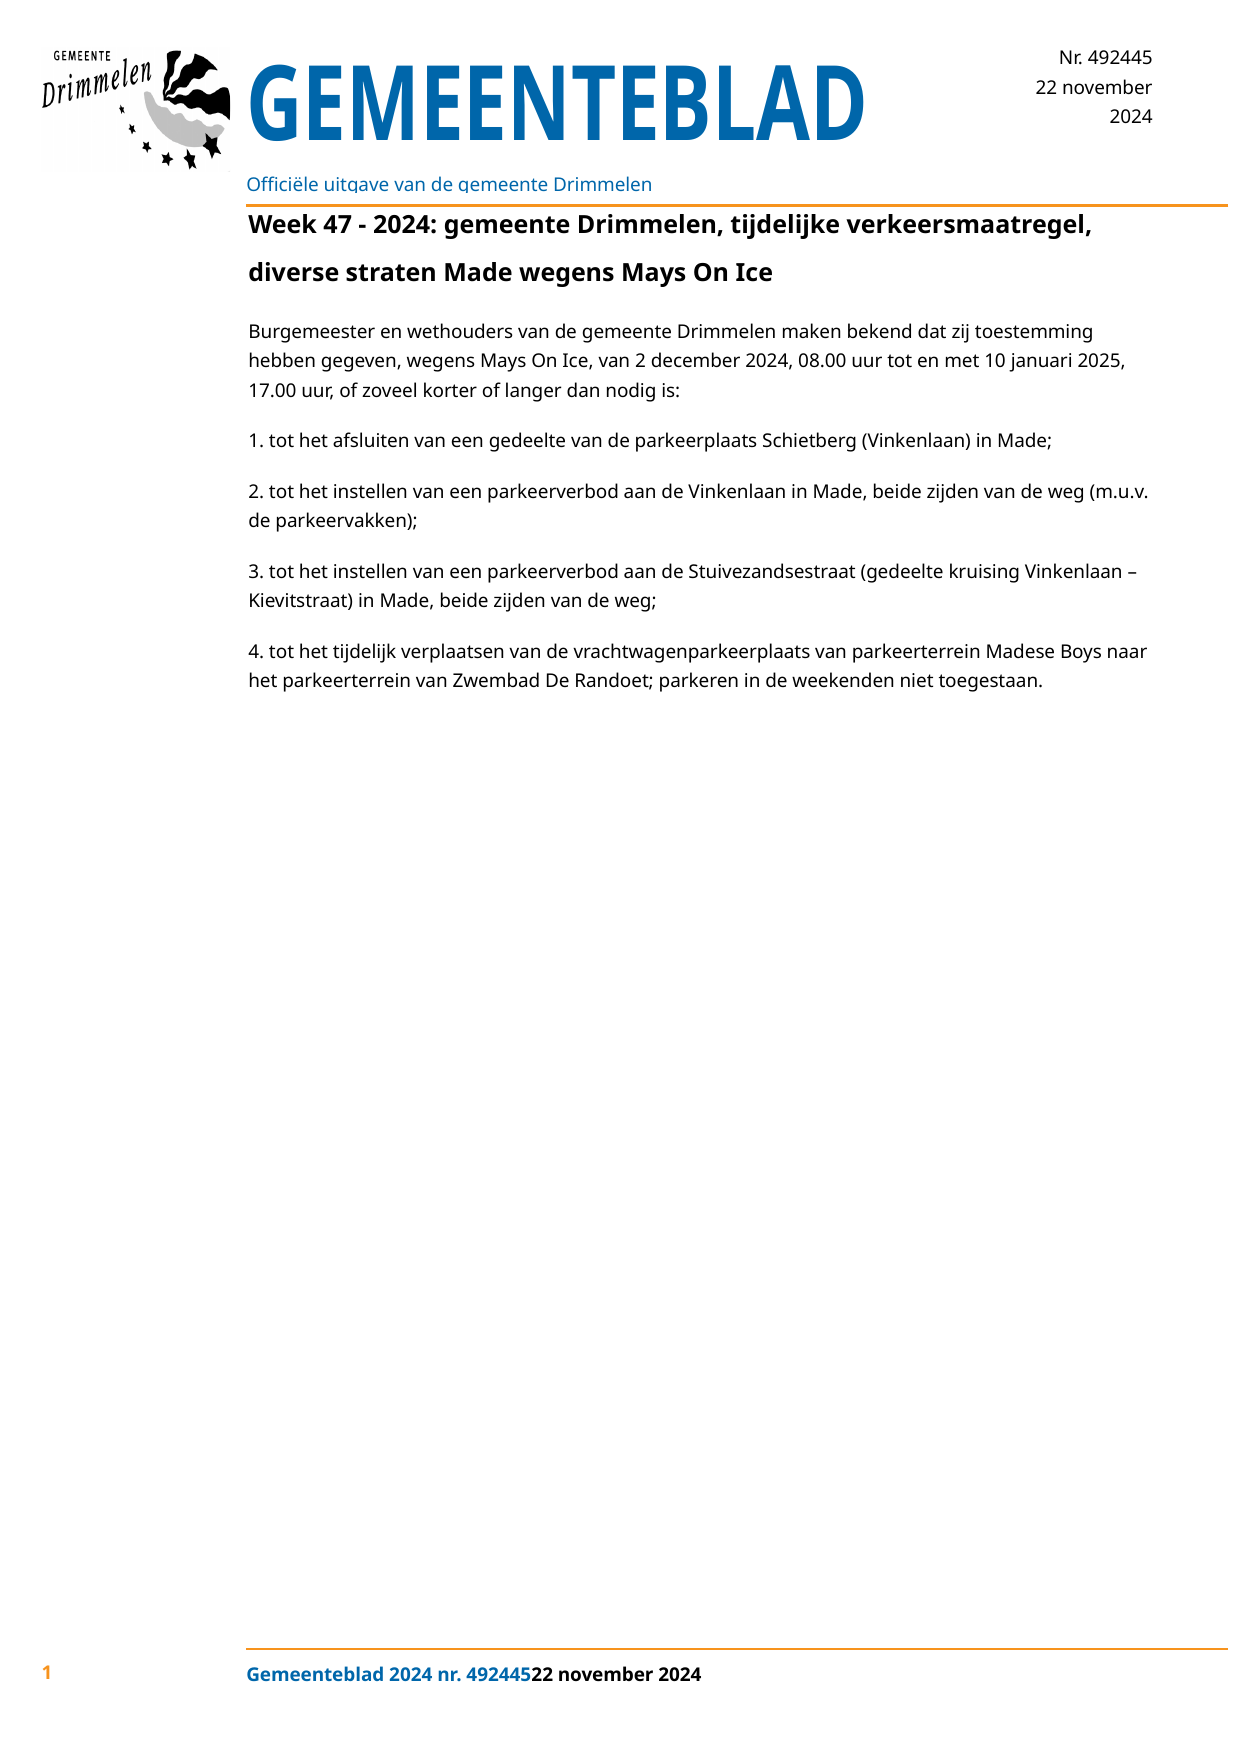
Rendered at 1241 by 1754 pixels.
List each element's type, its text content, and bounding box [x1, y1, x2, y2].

text 2. tot het instellen van een parkeerverbod aan de Vinkenlaan in Made, beide zijden van de weg (m.u.v. de parkeervakken); [248, 478, 1152, 533]
text 1. tot het afsluiten van een gedeelte van de parkeerplaats Schietberg (Vinkenlaan) in Made; [248, 427, 1152, 453]
text 3. tot het instellen van een parkeerverbod aan de Stuivezandsestraat (gedeelte kruising Vinkenlaan – Kievitstraat) in Made, beide zijden van de weg; [248, 558, 1152, 613]
text Burgemeester en wethouders van de gemeente Drimmelen maken bekend dat zij toestemming hebben gegeven, wegens Mays On Ice, van 2 december 2024, 08.00 uur tot en met 10 januari 2025, 17.00 uur, of zoveel korter of langer dan nodig is: [248, 318, 1152, 403]
picture [41, 47, 231, 172]
text 4. tot het tijdelijk verplaatsen van de vrachtwagenparkeerplaats van parkeerterrein Madese Boys naar het parkeerterrein van Zwembad De Randoet; parkeren in de weekenden niet toegestaan. [248, 638, 1152, 693]
text Week 47 - 2024: gemeente Drimmelen, tijdelijke verkeersmaatregel, diverse straten Made wegens Mays On Ice [248, 207, 1152, 288]
